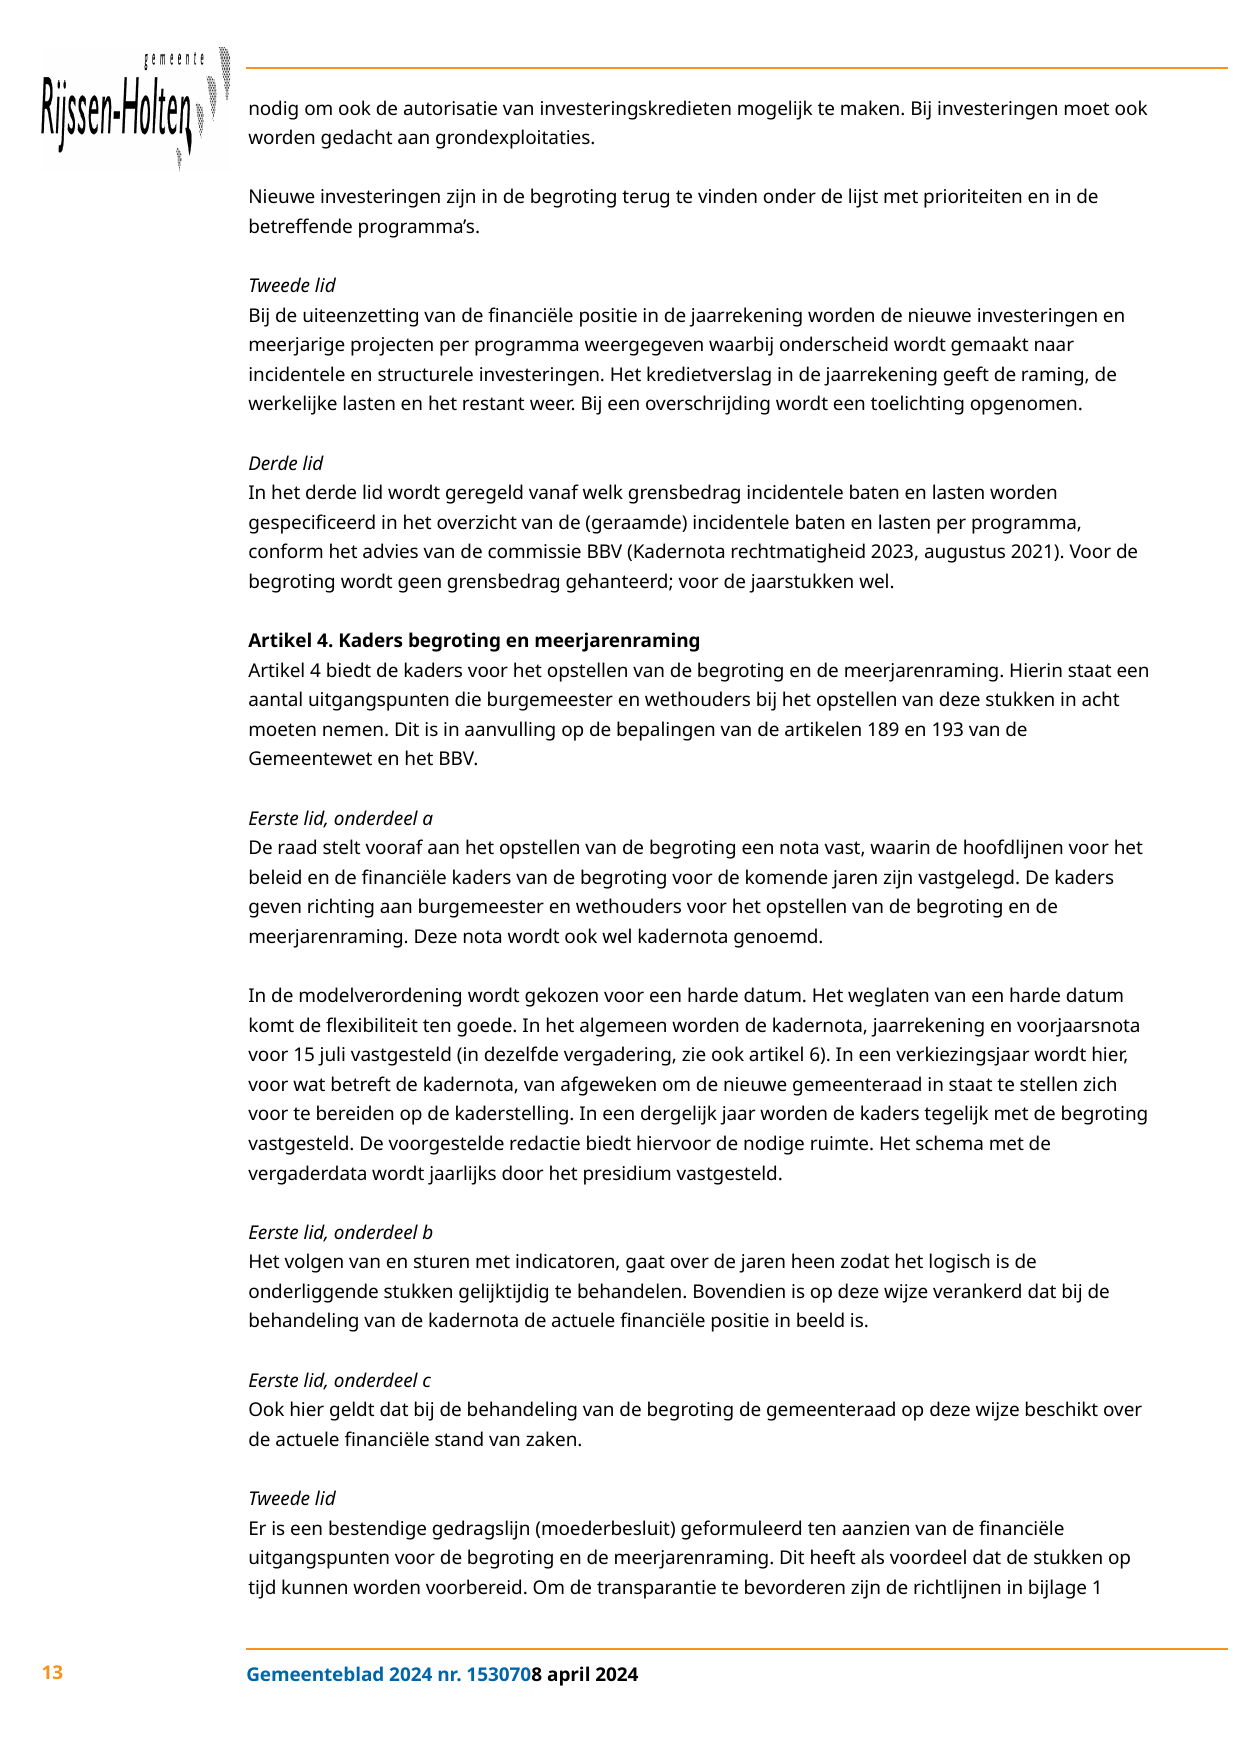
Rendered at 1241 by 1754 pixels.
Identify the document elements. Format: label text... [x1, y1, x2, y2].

text In de modelverordening wordt gekozen voor een harde datum. Het weglaten van een harde datum komt de flexibiliteit ten goede. In het algemeen worden de kadernota, jaarrekening en voorjaarsnota voor 15 juli vastgesteld (in dezelfde vergadering, zie ook artikel 6). In een verkiezingsjaar wordt hier, voor wat betreft de kadernota, van afgeweken om de nieuwe gemeenteraad in staat te stellen zich voor te bereiden op de kaderstelling. In een dergelijk jaar worden de kaders tegelijk met de begroting vastgesteld. De voorgestelde redactie biedt hiervoor de nodige ruimte. Het schema met de vergaderdata wordt jaarlijks door het presidium vastgesteld. [248, 982, 1152, 1186]
text Tweede lid [248, 1485, 1152, 1511]
text Nieuwe investeringen zijn in de begroting terug te vinden onder de lijst met prioriteiten en in de betreffende programma’s. [248, 183, 1152, 239]
text Er is een bestendige gedragslijn (moederbesluit) geformuleerd ten aanzien van de financiële uitgangspunten voor de begroting en de meerjarenraming. Dit heeft als voordeel dat de stukken op tijd kunnen worden voorbereid. Om de transparantie te bevorderen zijn de richtlijnen in bijlage 1 [248, 1515, 1152, 1600]
text Artikel 4 biedt de kaders voor het opstellen van de begroting en de meerjarenraming. Hierin staat een aantal uitgangspunten die burgemeester en wethouders bij het opstellen van deze stukken in acht moeten nemen. Dit is in aanvulling op de bepalingen van de artikelen 189 en 193 van de Gemeentewet en het BBV. [248, 657, 1152, 771]
text Eerste lid, onderdeel a [248, 805, 1152, 831]
text Het volgen van en sturen met indicatoren, gaat over de jaren heen zodat het logisch is de onderliggende stukken gelijktijdig te behandelen. Bovendien is op deze wijze verankerd dat bij de behandeling van de kadernota de actuele financiële positie in beeld is. [248, 1248, 1152, 1333]
text Tweede lid [248, 272, 1152, 298]
text De raad stelt vooraf aan het opstellen van de begroting een nota vast, waarin de hoofdlijnen voor het beleid en de financiële kaders van de begroting voor de komende jaren zijn vastgelegd. De kaders geven richting aan burgemeester en wethouders voor het opstellen van de begroting en de meerjarenraming. Deze nota wordt ook wel kadernota genoemd. [248, 834, 1152, 949]
text In het derde lid wordt geregeld vanaf welk grensbedrag incidentele baten en lasten worden gespecificeerd in het overzicht van de (geraamde) incidentele baten en lasten per programma, conform het advies van de commissie BBV (Kadernota rechtmatigheid 2023, augustus 2021). Voor de begroting wordt geen grensbedrag gehanteerd; voor de jaarstukken wel. [248, 479, 1152, 594]
text nodig om ook de autorisatie van investeringskredieten mogelijk te maken. Bij investeringen moet ook worden gedacht aan grondexploitaties. [248, 95, 1152, 150]
text Eerste lid, onderdeel c [248, 1367, 1152, 1393]
text Derde lid [248, 450, 1152, 476]
text Artikel 4. Kaders begroting en meerjarenraming [248, 627, 1152, 653]
picture [41, 47, 231, 172]
text Ook hier geldt dat bij de behandeling van de begroting de gemeenteraad op deze wijze beschikt over de actuele financiële stand van zaken. [248, 1396, 1152, 1452]
text Bij de uiteenzetting van de financiële positie in de jaarrekening worden de nieuwe investeringen en meerjarige projecten per programma weergegeven waarbij onderscheid wordt gemaakt naar incidentele en structurele investeringen. Het kredietverslag in de jaarrekening geeft de raming, de werkelijke lasten en het restant weer. Bij een overschrijding wordt een toelichting opgenomen. [248, 302, 1152, 416]
text Eerste lid, onderdeel b [248, 1219, 1152, 1245]
